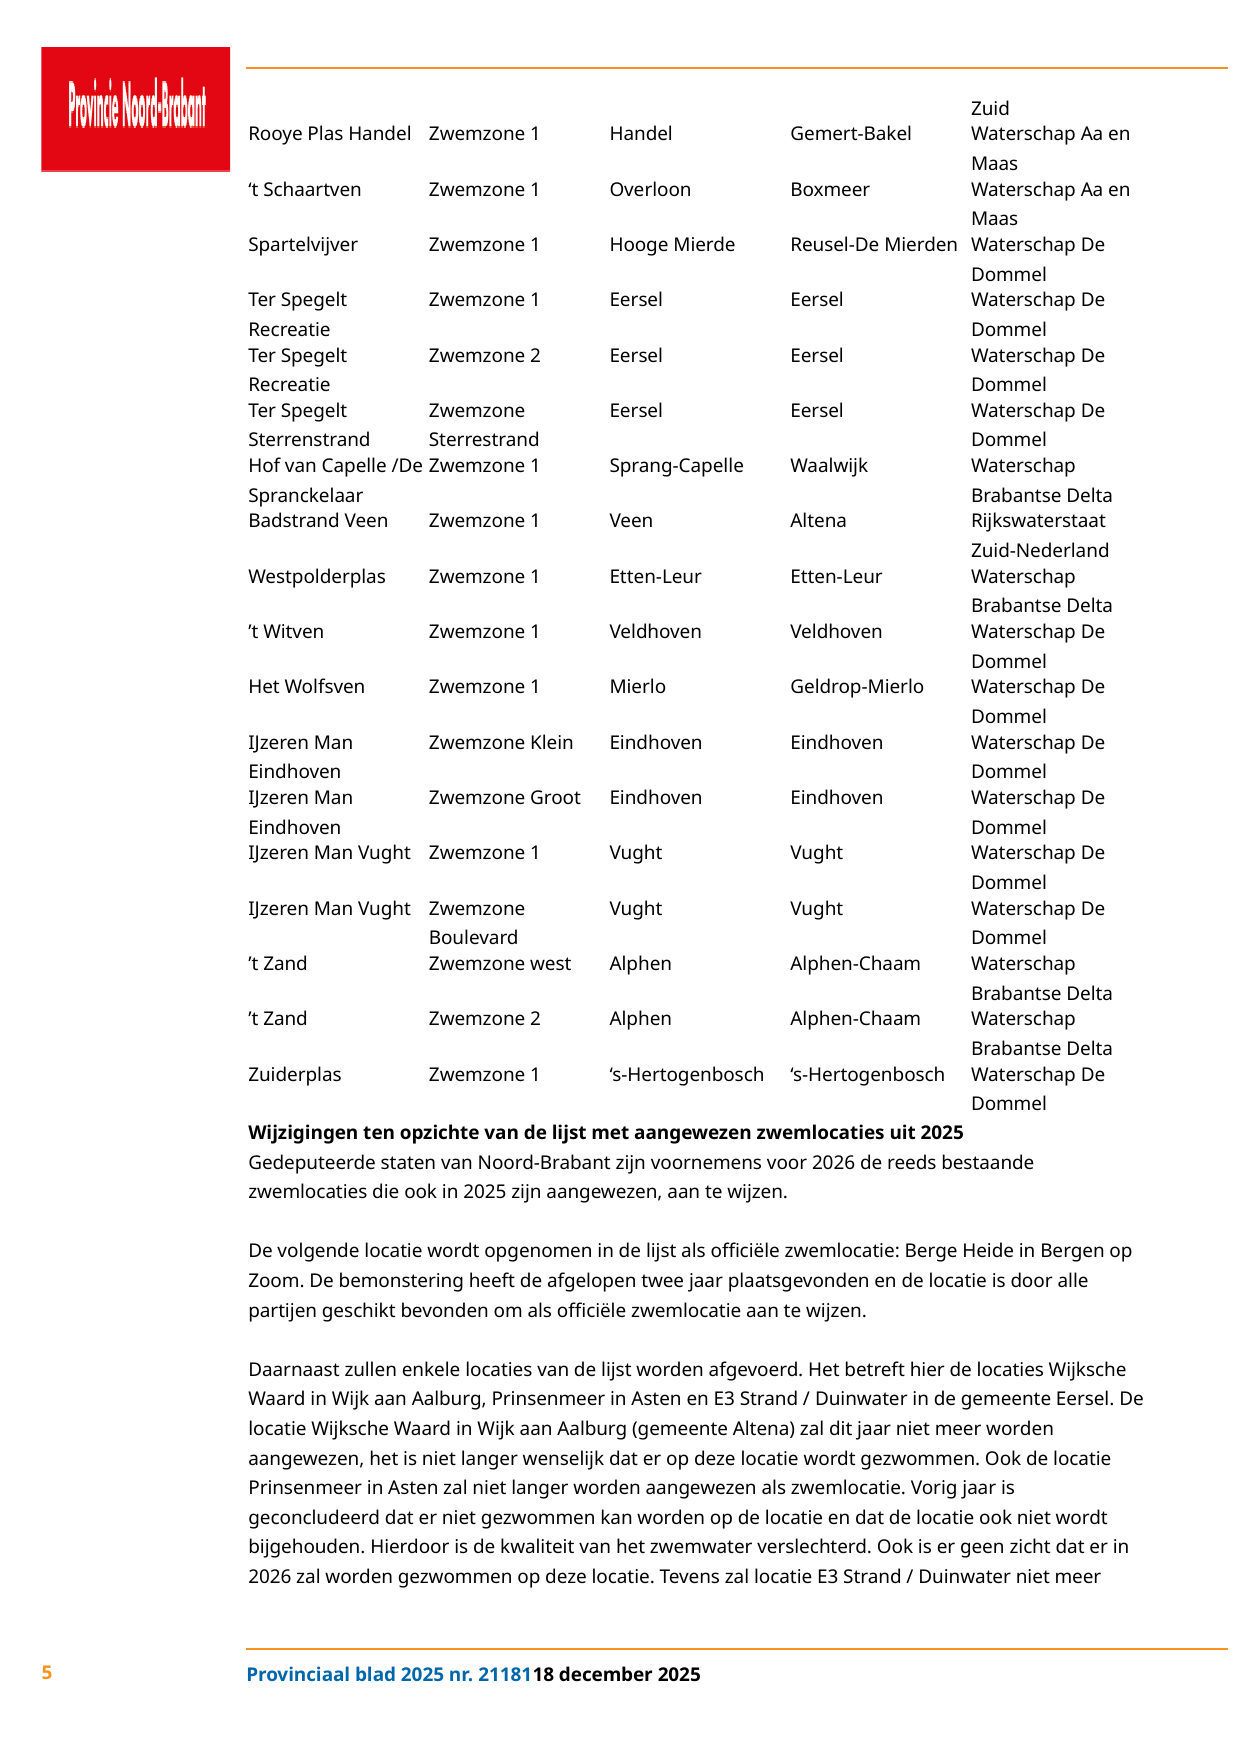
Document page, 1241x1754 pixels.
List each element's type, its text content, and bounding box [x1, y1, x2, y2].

table_cell Eersel [790, 286, 971, 342]
table_cell Altena [790, 508, 971, 563]
table_cell Zwemzone 1 [429, 618, 609, 674]
table_cell Waterschap Aa en Maas [971, 121, 1152, 176]
table_cell Waterschap De Dommel [971, 231, 1152, 286]
table_cell Zwemzone west [429, 950, 609, 1006]
table_cell IJzeren Man Vught [248, 895, 429, 950]
table_cell Zwemzone Sterrestrand [429, 397, 609, 452]
table_cell Rijkswaterstaat Zuid-Nederland [971, 508, 1152, 563]
table_cell Mierlo [609, 674, 790, 729]
table_cell IJzeren Man Eindhoven [248, 784, 429, 839]
table_cell Veen [609, 508, 790, 563]
table_cell Alphen-Chaam [790, 1006, 971, 1061]
table_cell Waterschap De Dommel [971, 729, 1152, 784]
table_cell Veldhoven [609, 618, 790, 674]
table_cell Waterschap Brabantse Delta [971, 563, 1152, 618]
table_cell Zwemzone 1 [429, 508, 609, 563]
table_cell ‘s-Hertogenbosch [790, 1061, 971, 1116]
table_cell ‘s-Hertogenbosch [609, 1061, 790, 1116]
text Daarnaast zullen enkele locaties van de lijst worden afgevoerd. Het betreft hier de locaties Wijksche Waard in Wijk aan Aalburg, Prinsenmeer in Asten en E3 Strand / Duinwater in de gemeente Eersel. De locatie Wijksche Waard in Wijk aan Aalburg (gemeente Altena) zal dit jaar niet meer worden aangewezen, het is niet langer wenselijk dat er op deze locatie wordt gezwommen. Ook de locatie Prinsenmeer in Asten zal niet langer worden aangewezen als zwemlocatie. Vorig jaar is geconcludeerd dat er niet gezwommen kan worden op de locatie en dat de locatie ook niet wordt bijgehouden. Hierdoor is de kwaliteit van het zwemwater verslechterd. Ook is er geen zicht dat er in 2026 zal worden gezwommen op deze locatie. Tevens zal locatie E3 Strand / Duinwater niet meer [248, 1356, 1152, 1589]
table_cell Ter Spegelt Sterrenstrand [248, 397, 429, 452]
table_cell Waterschap Brabantse Delta [971, 453, 1152, 508]
table_cell Waterschap De Dommel [971, 618, 1152, 674]
table_cell Alphen [609, 1006, 790, 1061]
table_cell Veldhoven [790, 618, 971, 674]
table_cell Waterschap De Dommel [971, 674, 1152, 729]
table_cell Zwemzone Klein [429, 729, 609, 784]
table_cell Westpolderplas [248, 563, 429, 618]
text Wijzigingen ten opzichte van de lijst met aangewezen zwemlocaties uit 2025 [248, 1119, 1152, 1145]
table_cell Vught [790, 840, 971, 895]
table_cell Waterschap De Dommel [971, 895, 1152, 950]
table_cell Eersel [609, 286, 790, 342]
table_cell Zwemzone 1 [429, 674, 609, 729]
table_cell Waterschap Brabantse Delta [971, 950, 1152, 1006]
table_cell Eersel [790, 342, 971, 397]
table_cell Zwemzone 1 [429, 176, 609, 231]
table_cell Waterschap Aa en Maas [971, 176, 1152, 231]
table_cell Sprang-Capelle [609, 453, 790, 508]
table_cell Zuiderplas [248, 1061, 429, 1116]
table_cell Overloon [609, 176, 790, 231]
table_cell Waterschap De Dommel [971, 784, 1152, 839]
table_cell Waterschap De Dommel [971, 840, 1152, 895]
table_cell Reusel-De Mierden [790, 231, 971, 286]
table_cell Badstrand Veen [248, 508, 429, 563]
table_cell [429, 95, 609, 121]
table_cell Zwemzone 1 [429, 231, 609, 286]
text Gedeputeerde staten van Noord-Brabant zijn voornemens voor 2026 de reeds bestaande zwemlocaties die ook in 2025 zijn aangewezen, aan te wijzen. [248, 1149, 1152, 1204]
table_cell Eindhoven [609, 784, 790, 839]
table_cell ’t Witven [248, 618, 429, 674]
table_cell Zwemzone 1 [429, 563, 609, 618]
table_cell Vught [609, 895, 790, 950]
table_cell Zwemzone 2 [429, 342, 609, 397]
table_cell Geldrop-Mierlo [790, 674, 971, 729]
table_cell Eersel [609, 397, 790, 452]
table_cell Hooge Mierde [609, 231, 790, 286]
text De volgende locatie wordt opgenomen in de lijst als officiële zwemlocatie: Berge Heide in Bergen op Zoom. De bemonstering heeft de afgelopen twee jaar plaatsgevonden en de locatie is door alle partijen geschikt bevonden om als officiële zwemlocatie aan te wijzen. [248, 1238, 1152, 1323]
table_cell Etten-Leur [609, 563, 790, 618]
table_cell Boxmeer [790, 176, 971, 231]
table_cell Eersel [609, 342, 790, 397]
table_cell Zwemzone Boulevard [429, 895, 609, 950]
table_cell Waterschap De Dommel [971, 1061, 1152, 1116]
table_cell Ter Spegelt Recreatie [248, 286, 429, 342]
table_cell Zwemzone 1 [429, 453, 609, 508]
table_cell Ter Spegelt Recreatie [248, 342, 429, 397]
table_cell Eindhoven [790, 729, 971, 784]
table_cell [790, 95, 971, 121]
table_cell Waterschap De Dommel [971, 286, 1152, 342]
table_cell Spartelvijver [248, 231, 429, 286]
table_cell IJzeren Man Eindhoven [248, 729, 429, 784]
table_cell Waterschap De Dommel [971, 397, 1152, 452]
table_cell Eindhoven [609, 729, 790, 784]
table_cell Eindhoven [790, 784, 971, 839]
table_cell Zwemzone 1 [429, 121, 609, 176]
table_cell Het Wolfsven [248, 674, 429, 729]
table_cell IJzeren Man Vught [248, 840, 429, 895]
table_cell Vught [609, 840, 790, 895]
table_cell Zwemzone 1 [429, 1061, 609, 1116]
table_cell Alphen [609, 950, 790, 1006]
table_cell Zwemzone 1 [429, 840, 609, 895]
table_cell Waterschap De Dommel [971, 342, 1152, 397]
table_cell Gemert-Bakel [790, 121, 971, 176]
table_cell Alphen-Chaam [790, 950, 971, 1006]
table_cell [248, 95, 429, 121]
table_cell Handel [609, 121, 790, 176]
table_cell Zuid [971, 95, 1152, 121]
table_cell Hof van Capelle /De Spranckelaar [248, 453, 429, 508]
table_cell Eersel [790, 397, 971, 452]
table_cell Waterschap Brabantse Delta [971, 1006, 1152, 1061]
table_cell Zwemzone 2 [429, 1006, 609, 1061]
picture [41, 47, 231, 172]
table_cell ‘t Schaartven [248, 176, 429, 231]
table_cell Zwemzone 1 [429, 286, 609, 342]
table_cell Etten-Leur [790, 563, 971, 618]
table_cell [609, 95, 790, 121]
table_cell ’t Zand [248, 950, 429, 1006]
table_cell Rooye Plas Handel [248, 121, 429, 176]
table_cell Vught [790, 895, 971, 950]
table_cell Waalwijk [790, 453, 971, 508]
table_cell Zwemzone Groot [429, 784, 609, 839]
table_cell ’t Zand [248, 1006, 429, 1061]
